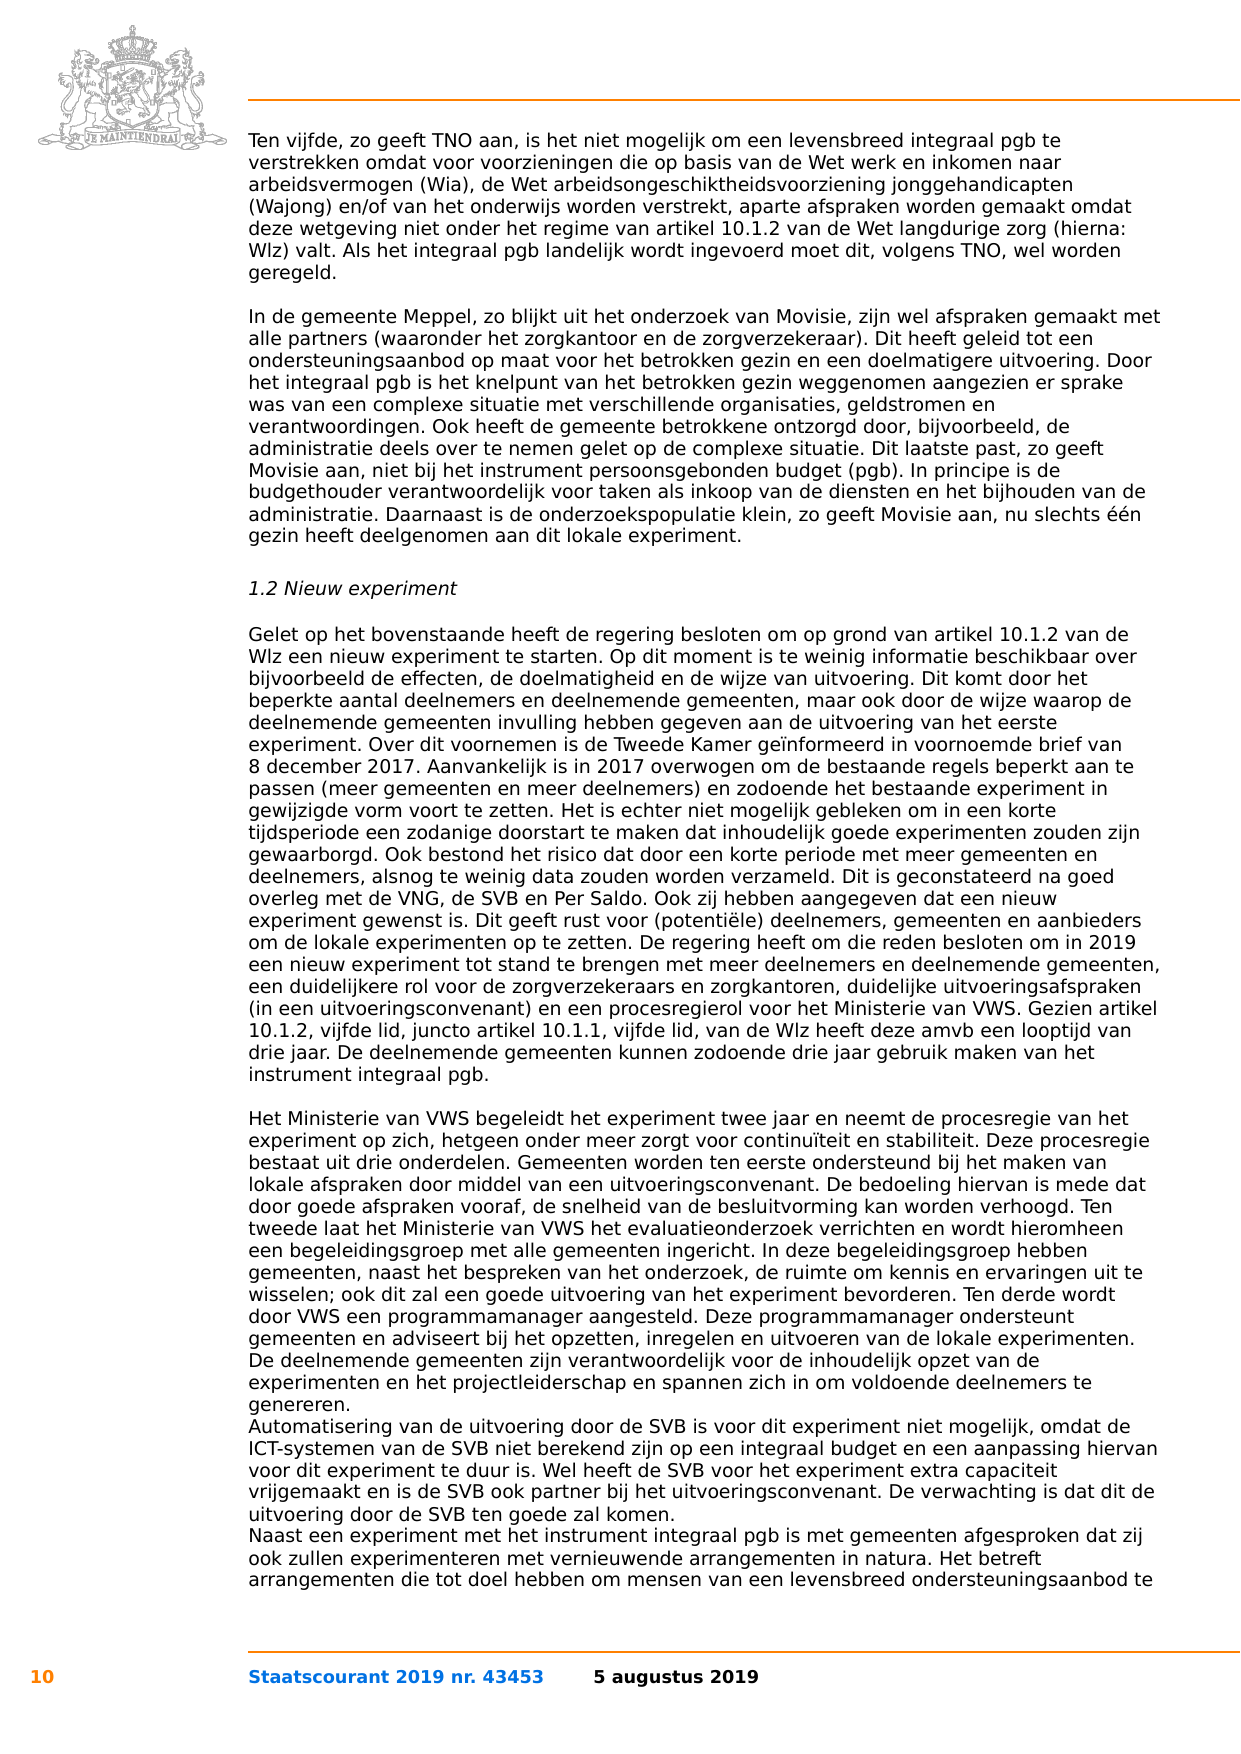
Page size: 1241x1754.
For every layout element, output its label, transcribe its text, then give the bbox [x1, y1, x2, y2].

text Gelet op het bovenstaande heeft de regering besloten om op grond van artikel 10.1.2 van de Wlz een nieuw experiment te starten. Op dit moment is te weinig informatie beschikbaar over bijvoorbeeld de effecten, de doelmatigheid en de wijze van uitvoering. Dit komt door het beperkte aantal deelnemers en deelnemende gemeenten, maar ook door de wijze waarop de deelnemende gemeenten invulling hebben gegeven aan de uitvoering van het eerste experiment. Over dit voornemen is de Tweede Kamer geïnformeerd in voornoemde brief van 8 december 2017. Aanvankelijk is in 2017 overwogen om de bestaande regels beperkt aan te passen (meer gemeenten en meer deelnemers) en zodoende het bestaande experiment in gewijzigde vorm voort te zetten. Het is echter niet mogelijk gebleken om in een korte tijdsperiode een zodanige doorstart te maken dat inhoudelijk goede experimenten zouden zijn gewaarborgd. Ook bestond het risico dat door een korte periode met meer gemeenten en deelnemers, alsnog te weinig data zouden worden verzameld. Dit is geconstateerd na goed overleg met de VNG, de SVB en Per Saldo. Ook zij hebben aangegeven dat een nieuw experiment gewenst is. Dit geeft rust voor (potentiële) deelnemers, gemeenten en aanbieders om de lokale experimenten op te zetten. De regering heeft om die reden besloten om in 2019 een nieuw experiment tot stand te brengen met meer deelnemers en deelnemende gemeenten, een duidelijkere rol voor de zorgverzekeraars en zorgkantoren, duidelijke uitvoeringsafspraken (in een uitvoeringsconvenant) en een procesregierol voor het Ministerie van VWS. Gezien artikel 10.1.2, vijfde lid, juncto artikel 10.1.1, vijfde lid, van de Wlz heeft deze amvb een looptijd van drie jaar. De deelnemende gemeenten kunnen zodoende drie jaar gebruik maken van het instrument integraal pgb. [248, 624, 1163, 1086]
text In de gemeente Meppel, zo blijkt uit het onderzoek van Movisie, zijn wel afspraken gemaakt met alle partners (waaronder het zorgkantoor en de zorgverzekeraar). Dit heeft geleid tot een ondersteuningsaanbod op maat voor het betrokken gezin en een doelmatigere uitvoering. Door het integraal pgb is het knelpunt van het betrokken gezin weggenomen aangezien er sprake was van een complexe situatie met verschillende organisaties, geldstromen en verantwoordingen. Ook heeft de gemeente betrokkene ontzorgd door, bijvoorbeeld, de administratie deels over te nemen gelet op de complexe situatie. Dit laatste past, zo geeft Movisie aan, niet bij het instrument persoonsgebonden budget (pgb). In principe is de budgethouder verantwoordelijk voor taken als inkoop van de diensten en het bijhouden van de administratie. Daarnaast is de onderzoekspopulatie klein, zo geeft Movisie aan, nu slechts één gezin heeft deelgenomen aan dit lokale experiment. [248, 306, 1163, 547]
picture [38, 25, 227, 150]
subtitle 1.2 Nieuw experiment [248, 577, 1163, 599]
text Het Ministerie van VWS begeleidt het experiment twee jaar en neemt de procesregie van het experiment op zich, hetgeen onder meer zorgt voor continuïteit en stabiliteit. Deze procesregie bestaat uit drie onderdelen. Gemeenten worden ten eerste ondersteund bij het maken van lokale afspraken door middel van een uitvoeringsconvenant. De bedoeling hiervan is mede dat door goede afspraken vooraf, de snelheid van de besluitvorming kan worden verhoogd. Ten tweede laat het Ministerie van VWS het evaluatieonderzoek verrichten en wordt hieromheen een begeleidingsgroep met alle gemeenten ingericht. In deze begeleidingsgroep hebben gemeenten, naast het bespreken van het onderzoek, de ruimte om kennis en ervaringen uit te wisselen; ook dit zal een goede uitvoering van het experiment bevorderen. Ten derde wordt door VWS een programmamanager aangesteld. Deze programmamanager ondersteunt gemeenten en adviseert bij het opzetten, inregelen en uitvoeren van de lokale experimenten. De deelnemende gemeenten zijn verantwoordelijk voor de inhoudelijk opzet van de experimenten en het projectleiderschap en spannen zich in om voldoende deelnemers te genereren. [248, 1108, 1163, 1416]
text Ten vijfde, zo geeft TNO aan, is het niet mogelijk om een levensbreed integraal pgb te verstrekken omdat voor voorzieningen die op basis van de Wet werk en inkomen naar arbeidsvermogen (Wia), de Wet arbeidsongeschiktheidsvoorziening jonggehandicapten (Wajong) en/of van het onderwijs worden verstrekt, aparte afspraken worden gemaakt omdat deze wetgeving niet onder het regime van artikel 10.1.2 van de Wet langdurige zorg (hierna: Wlz) valt. Als het integraal pgb landelijk wordt ingevoerd moet dit, volgens TNO, wel worden geregeld. [248, 130, 1163, 284]
text Naast een experiment met het instrument integraal pgb is met gemeenten afgesproken dat zij ook zullen experimenteren met vernieuwende arrangementen in natura. Het betreft arrangementen die tot doel hebben om mensen van een levensbreed ondersteuningsaanbod te [248, 1525, 1163, 1591]
text Automatisering van de uitvoering door de SVB is voor dit experiment niet mogelijk, omdat de ICT-systemen van de SVB niet berekend zijn op een integraal budget en een aanpassing hiervan voor dit experiment te duur is. Wel heeft de SVB voor het experiment extra capaciteit vrijgemaakt en is de SVB ook partner bij het uitvoeringsconvenant. De verwachting is dat dit de uitvoering door de SVB ten goede zal komen. [248, 1416, 1163, 1525]
